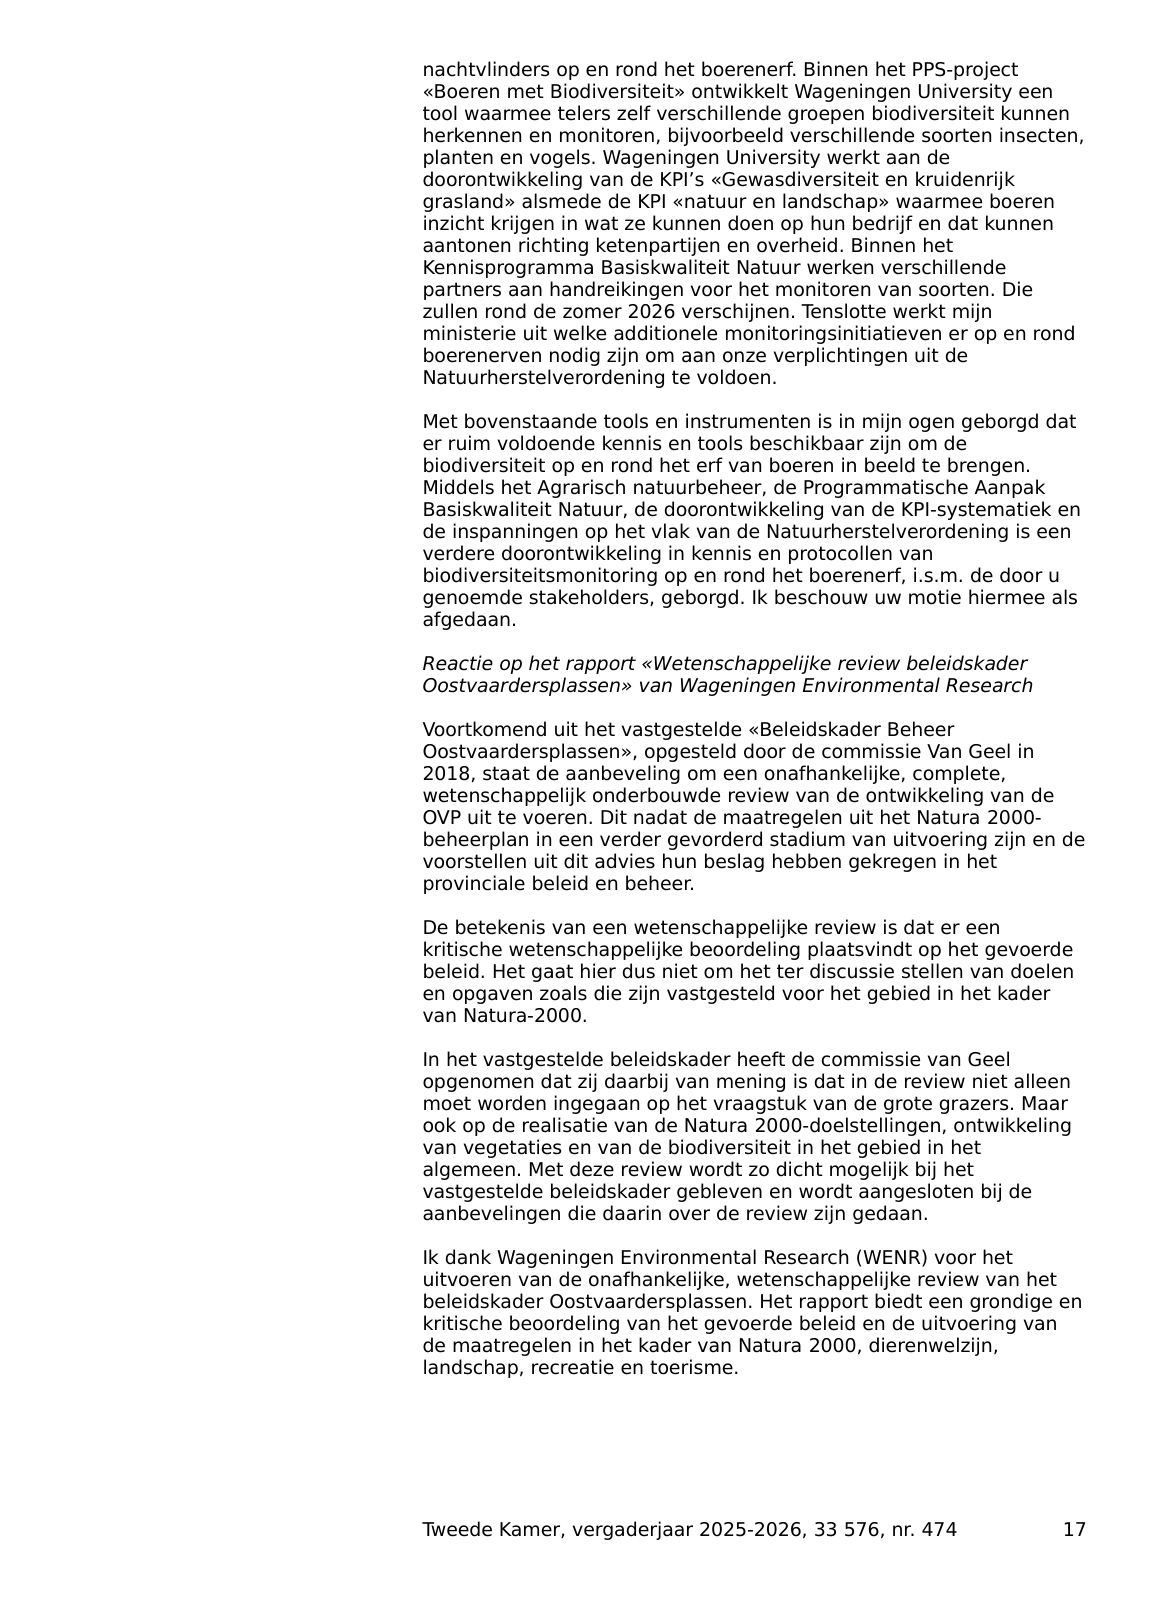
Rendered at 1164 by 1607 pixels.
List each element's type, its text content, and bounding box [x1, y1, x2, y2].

text In het vastgestelde beleidskader heeft de commissie van Geel opgenomen dat zij daarbij van mening is dat in de review niet alleen moet worden ingegaan op het vraagstuk van de grote grazers. Maar ook op de realisatie van de Natura 2000-doelstellingen, ontwikkeling van vegetaties en van de biodiversiteit in het gebied in het algemeen. Met deze review wordt zo dicht mogelijk bij het vastgestelde beleidskader gebleven en wordt aangesloten bij de aanbevelingen die daarin over de review zijn gedaan. [422, 1049, 1087, 1225]
text Voortkomend uit het vastgestelde «Beleidskader Beheer Oostvaardersplassen», opgesteld door de commissie Van Geel in 2018, staat de aanbeveling om een onafhankelijke, complete, wetenschappelijk onderbouwde review van de ontwikkeling van de OVP uit te voeren. Dit nadat de maatregelen uit het Natura 2000-beheerplan in een verder gevorderd stadium van uitvoering zijn en de voorstellen uit dit advies hun beslag hebben gekregen in het provinciale beleid en beheer. [422, 719, 1087, 895]
text Met bovenstaande tools en instrumenten is in mijn ogen geborgd dat er ruim voldoende kennis en tools beschikbaar zijn om de biodiversiteit op en rond het erf van boeren in beeld te brengen. Middels het Agrarisch natuurbeheer, de Programmatische Aanpak Basiskwaliteit Natuur, de doorontwikkeling van de KPI-systematiek en de inspanningen op het vlak van de Natuurherstelverordening is een verdere doorontwikkeling in kennis en protocollen van biodiversiteitsmonitoring op en rond het boerenerf, i.s.m. de door u genoemde stakeholders, geborgd. Ik beschouw uw motie hiermee als afgedaan. [422, 411, 1087, 631]
text Ik dank Wageningen Environmental Research (WENR) voor het uitvoeren van de onafhankelijke, wetenschappelijke review van het beleidskader Oostvaardersplassen. Het rapport biedt een grondige en kritische beoordeling van het gevoerde beleid en de uitvoering van de maatregelen in het kader van Natura 2000, dierenwelzijn, landschap, recreatie en toerisme. [422, 1247, 1087, 1379]
text De betekenis van een wetenschappelijke review is dat er een kritische wetenschappelijke beoordeling plaatsvindt op het gevoerde beleid. Het gaat hier dus niet om het ter discussie stellen van doelen en opgaven zoals die zijn vastgesteld voor het gebied in het kader van Natura-2000. [422, 917, 1087, 1027]
subtitle Reactie op het rapport «Wetenschappelijke review beleidskader Oostvaardersplassen» van Wageningen Environmental Research [422, 653, 1087, 697]
text nachtvlinders op en rond het boerenerf. Binnen het PPS-project «Boeren met Biodiversiteit» ontwikkelt Wageningen University een tool waarmee telers zelf verschillende groepen biodiversiteit kunnen herkennen en monitoren, bijvoorbeeld verschillende soorten insecten, planten en vogels. Wageningen University werkt aan de doorontwikkeling van de KPI’s «Gewasdiversiteit en kruidenrijk grasland» alsmede de KPI «natuur en landschap» waarmee boeren inzicht krijgen in wat ze kunnen doen op hun bedrijf en dat kunnen aantonen richting ketenpartijen en overheid. Binnen het Kennisprogramma Basiskwaliteit Natuur werken verschillende partners aan handreikingen voor het monitoren van soorten. Die zullen rond de zomer 2026 verschijnen. Tenslotte werkt mijn ministerie uit welke additionele monitoringsinitiatieven er op en rond boerenerven nodig zijn om aan onze verplichtingen uit de Natuurherstelverordening te voldoen. [422, 59, 1087, 389]
